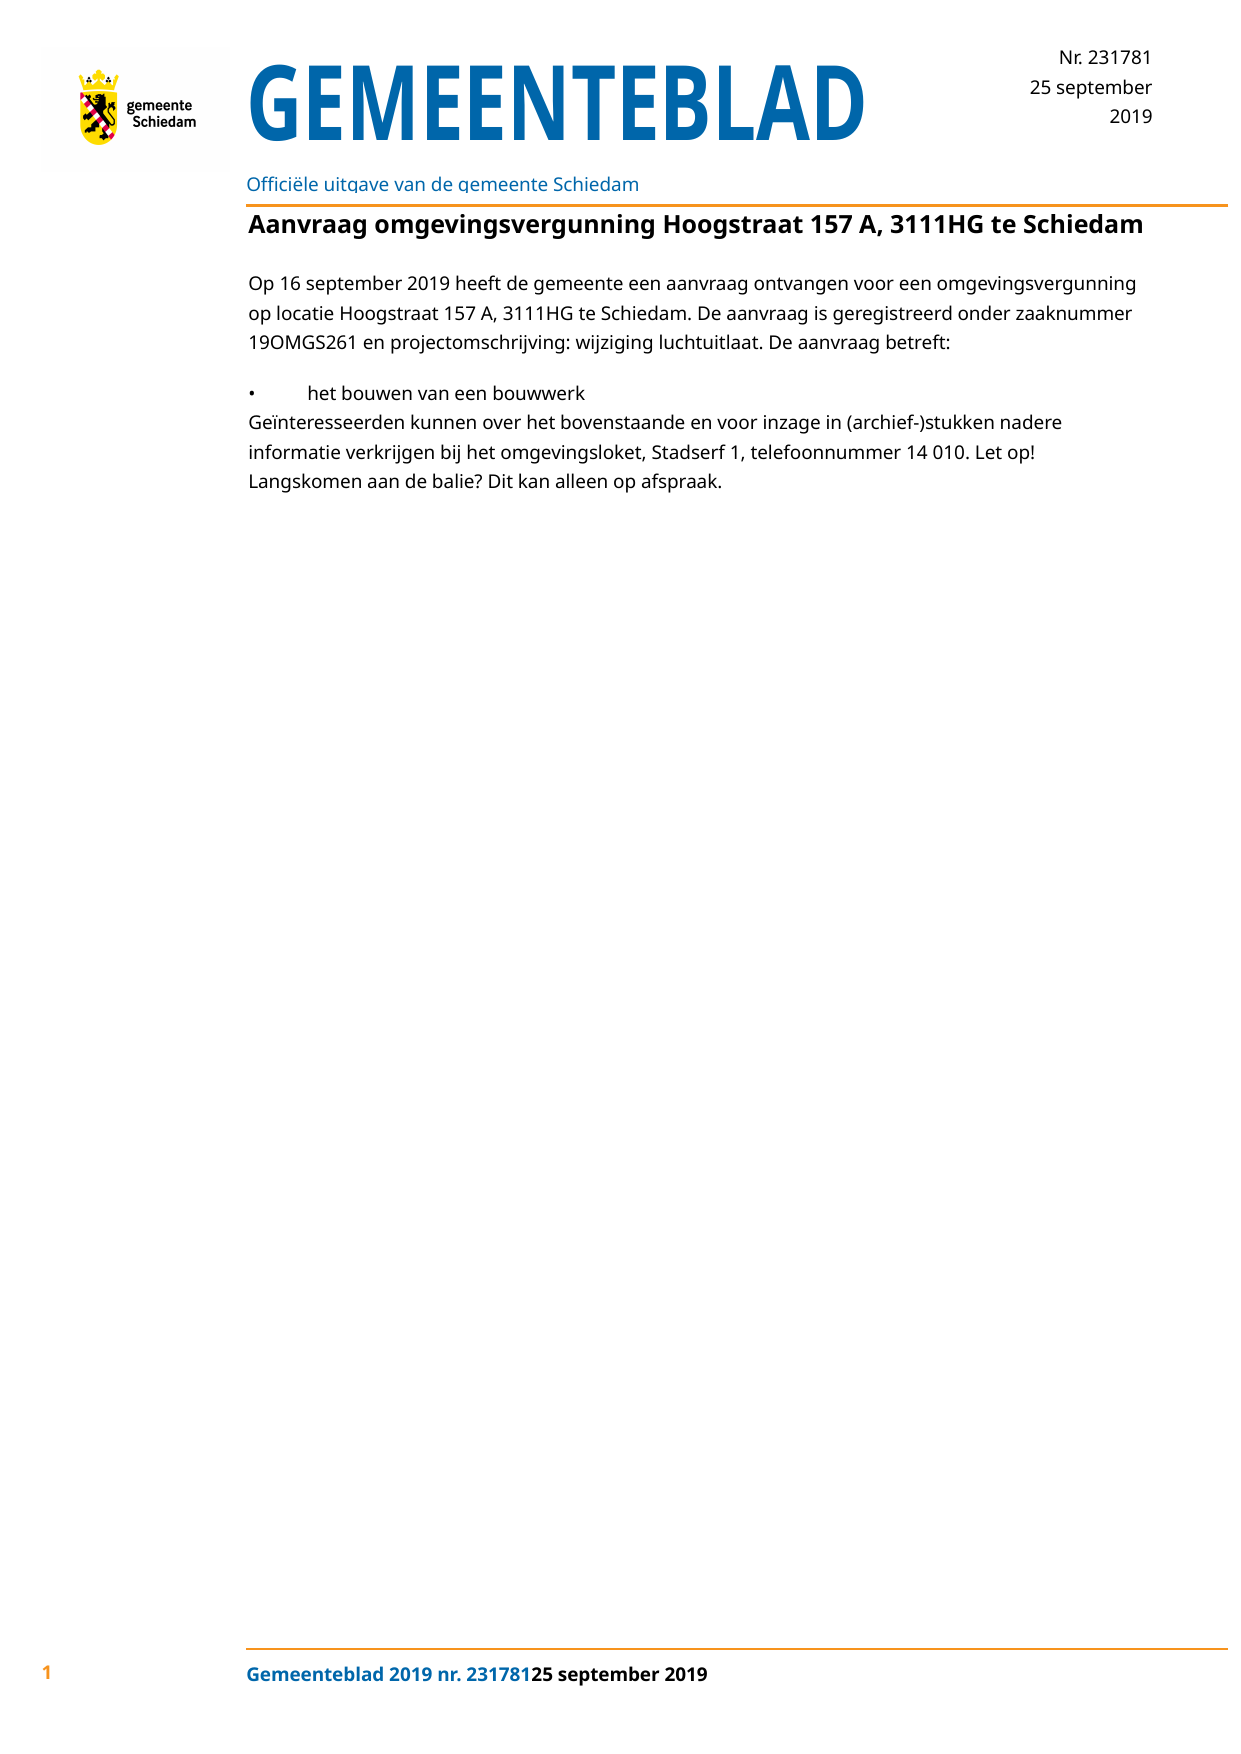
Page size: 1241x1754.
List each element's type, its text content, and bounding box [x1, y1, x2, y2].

text Aanvraag omgevingsvergunning Hoogstraat 157 A, 3111HG te Schiedam [248, 207, 1152, 241]
list het bouwen van een bouwwerk [248, 380, 1152, 406]
picture [41, 47, 231, 172]
text Op 16 september 2019 heeft de gemeente een aanvraag ontvangen voor een omgevingsvergunning op locatie Hoogstraat 157 A, 3111HG te Schiedam. De aanvraag is geregistreerd onder zaaknummer 19OMGS261 en projectomschrijving: wijziging luchtuitlaat. De aanvraag betreft: [248, 270, 1152, 355]
text Geïnteresseerden kunnen over het bovenstaande en voor inzage in (archief-)stukken nadere informatie verkrijgen bij het omgevingsloket, Stadserf 1, telefoonnummer 14 010. Let op! Langskomen aan de balie? Dit kan alleen op afspraak. [248, 409, 1152, 494]
